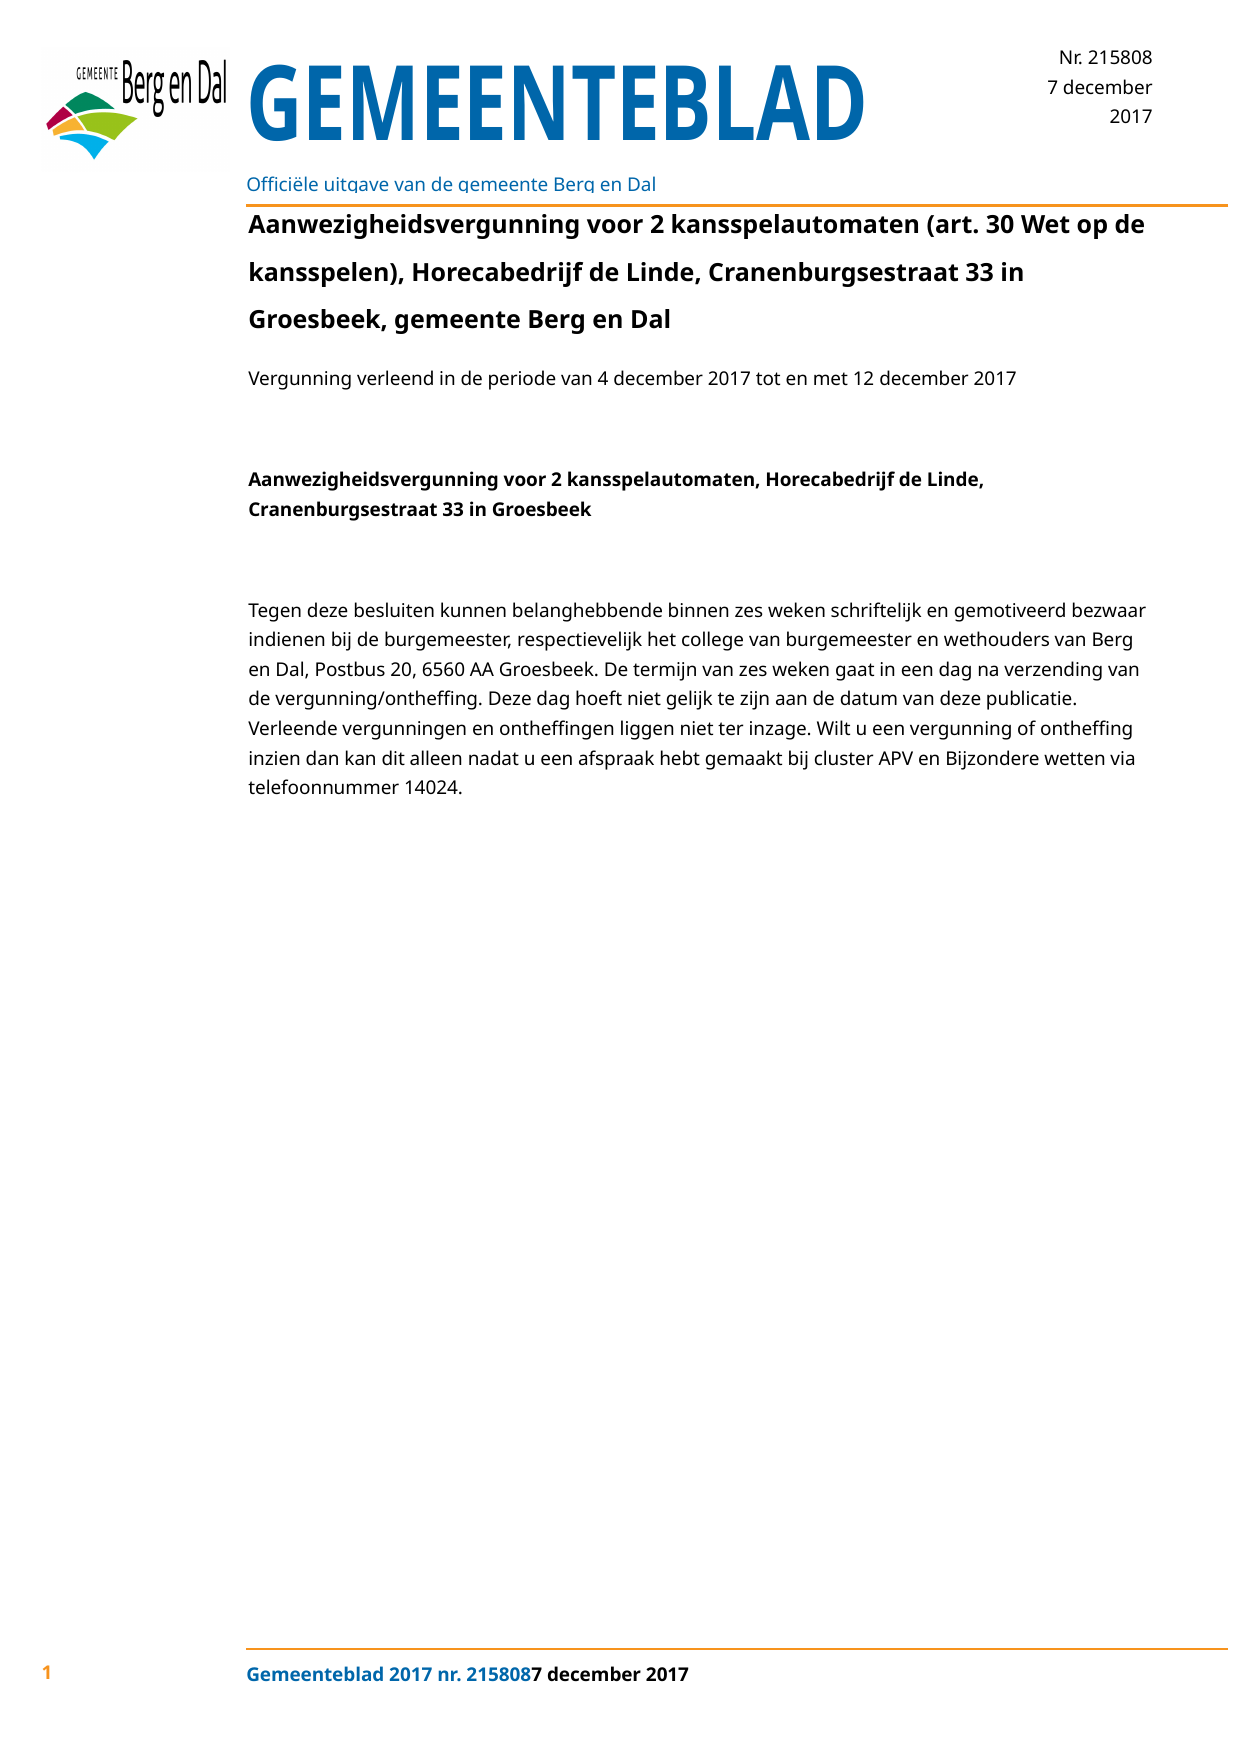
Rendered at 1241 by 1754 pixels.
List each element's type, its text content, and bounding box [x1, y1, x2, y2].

text Tegen deze besluiten kunnen belanghebbende binnen zes weken schriftelijk en gemotiveerd bezwaar indienen bij de burgemeester, respectievelijk het college van burgemeester en wethouders van Berg en Dal, Postbus 20, 6560 AA Groesbeek. De termijn van zes weken gaat in een dag na verzending van de vergunning/ontheffing. Deze dag hoeft niet gelijk te zijn aan de datum van deze publicatie. Verleende vergunningen en ontheffingen liggen niet ter inzage. Wilt u een vergunning of ontheffing inzien dan kan dit alleen nadat u een afspraak hebt gemaakt bij cluster APV en Bijzondere wetten via telefoonnummer 14024. [248, 597, 1152, 800]
text Vergunning verleend in de periode van 4 december 2017 tot en met 12 december 2017 [248, 366, 1152, 391]
text Aanwezigheidsvergunning voor 2 kansspelautomaten (art. 30 Wet op de kansspelen), Horecabedrijf de Linde, Cranenburgsestraat 33 in Groesbeek, gemeente Berg en Dal [248, 207, 1152, 336]
text Aanwezigheidsvergunning voor 2 kansspelautomaten, Horecabedrijf de Linde, Cranenburgsestraat 33 in Groesbeek [248, 466, 1152, 522]
picture [41, 47, 231, 172]
